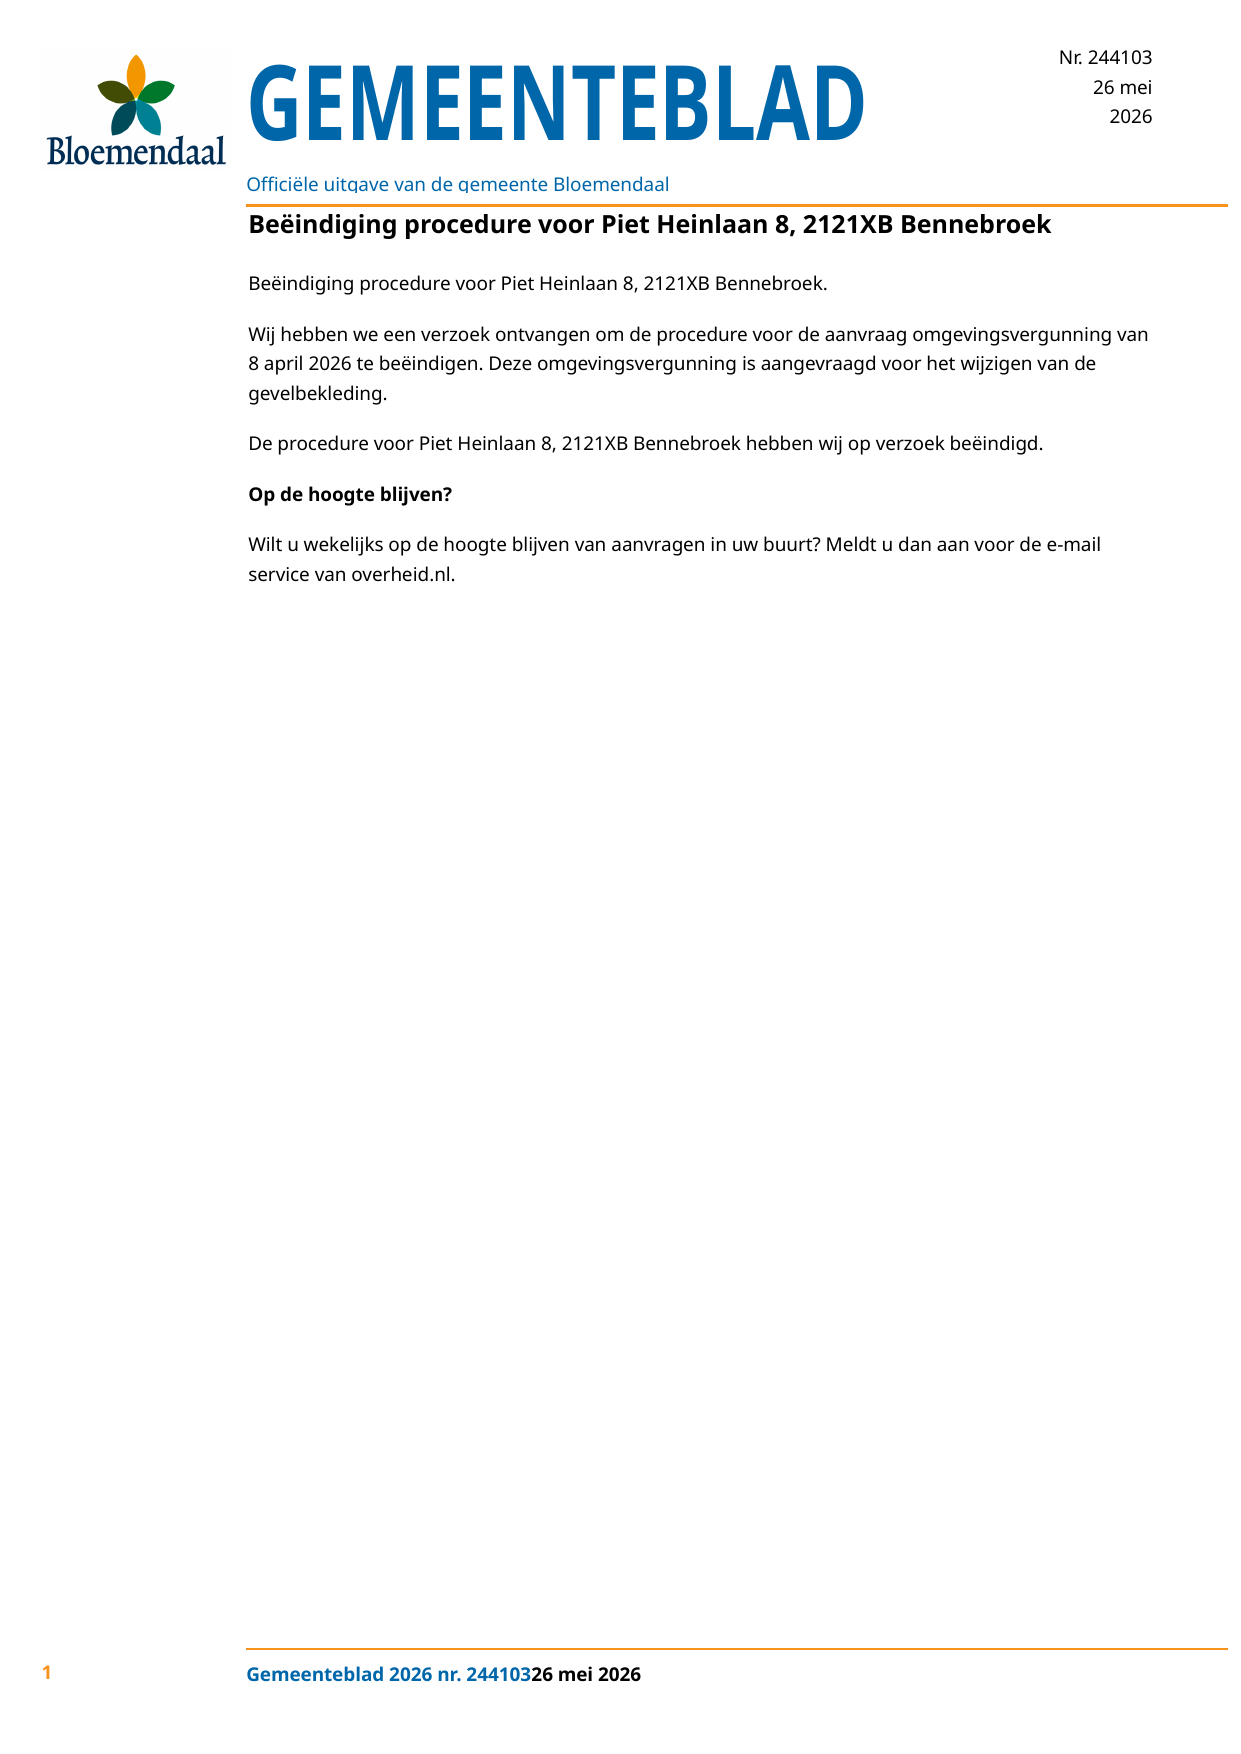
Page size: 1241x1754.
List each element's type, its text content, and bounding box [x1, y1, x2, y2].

text De procedure voor Piet Heinlaan 8, 2121XB Bennebroek hebben wij op verzoek beëindigd. [248, 430, 1152, 456]
text Beëindiging procedure voor Piet Heinlaan 8, 2121XB Bennebroek. [248, 270, 1152, 296]
text Beëindiging procedure voor Piet Heinlaan 8, 2121XB Bennebroek [248, 207, 1152, 241]
text Wij hebben we een verzoek ontvangen om de procedure voor de aanvraag omgevingsvergunning van 8 april 2026 te beëindigen. Deze omgevingsvergunning is aangevraagd voor het wijzigen van de gevelbekleding. [248, 321, 1152, 406]
picture [41, 47, 231, 172]
text Wilt u wekelijks op de hoogte blijven van aanvragen in uw buurt? Meldt u dan aan voor de e-mail service van overheid.nl. [248, 531, 1152, 586]
text Op de hoogte blijven? [248, 481, 1152, 506]
